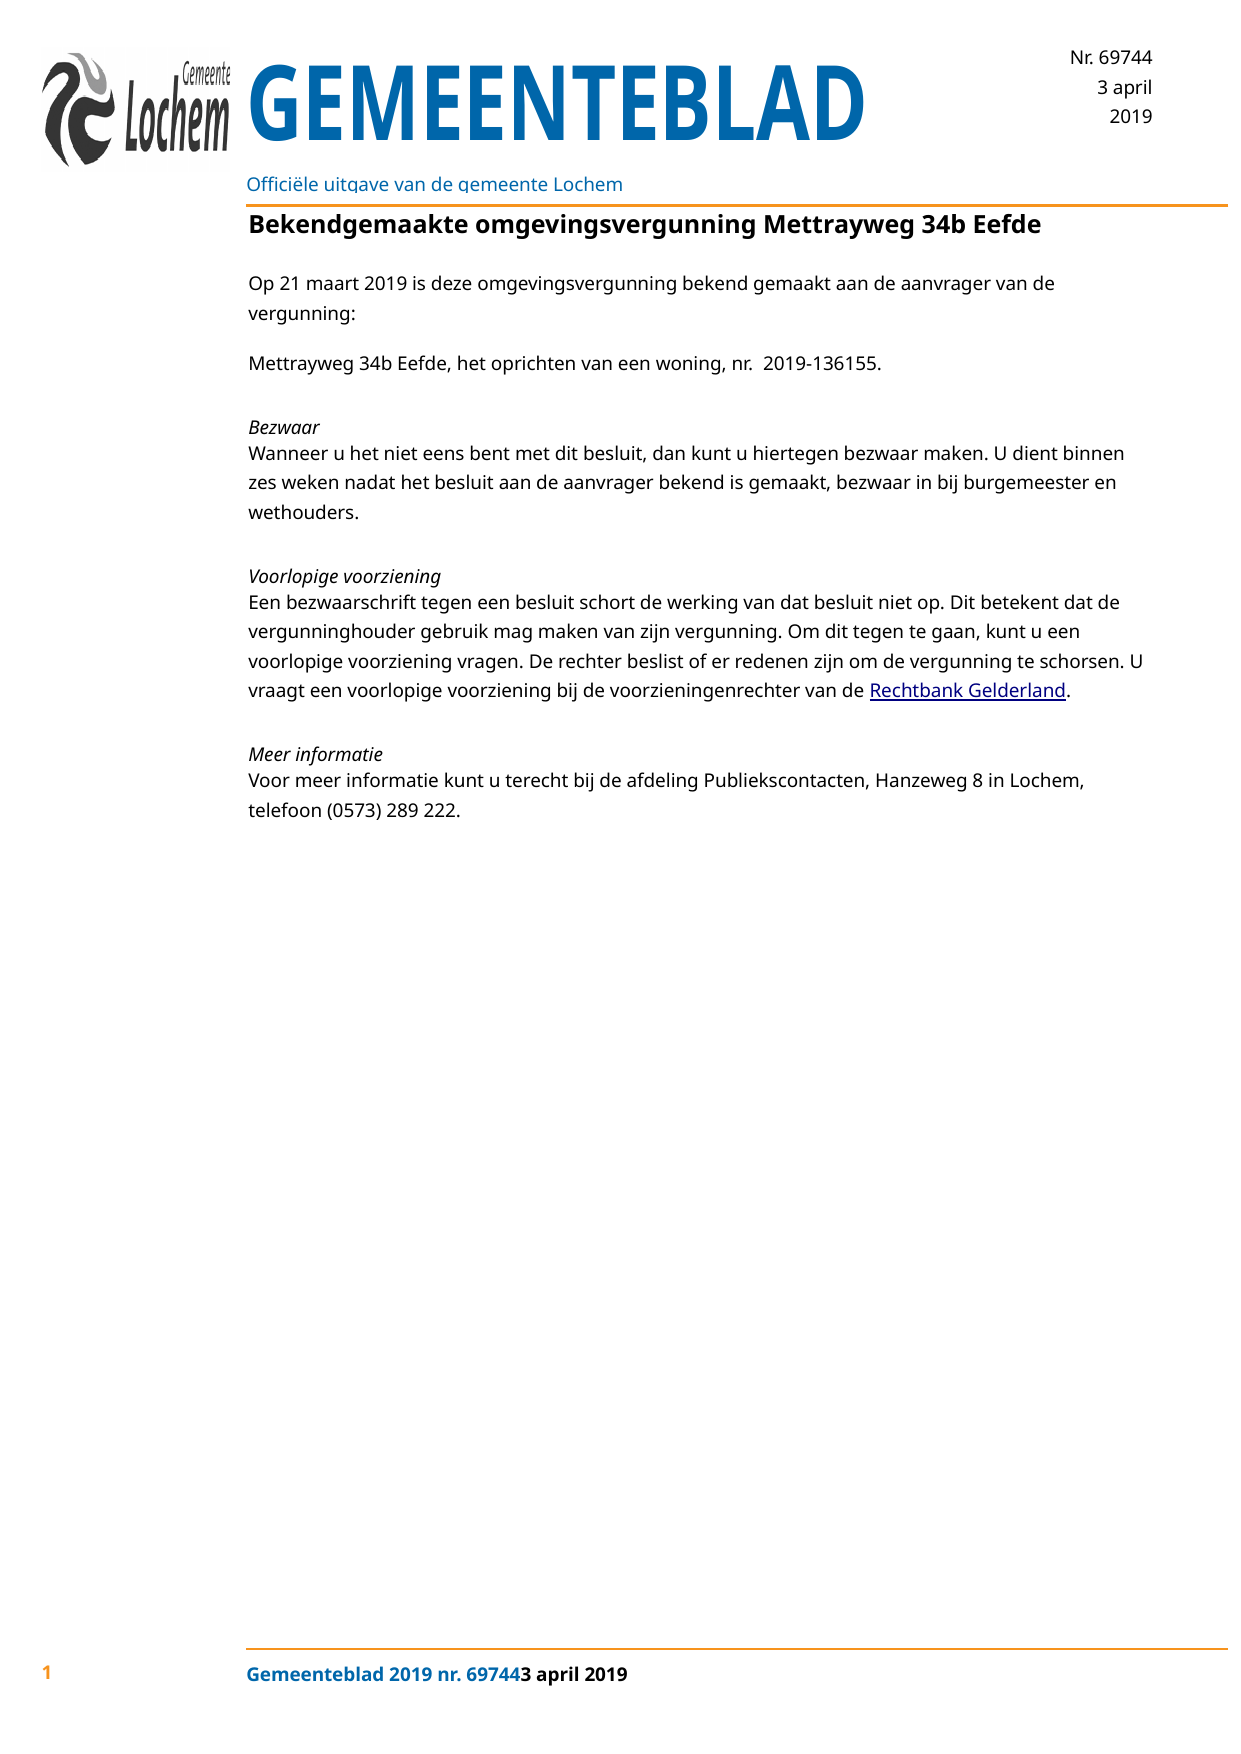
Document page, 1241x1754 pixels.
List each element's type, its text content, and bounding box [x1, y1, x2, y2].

text Een bezwaarschrift tegen een besluit schort de werking van dat besluit niet op. Dit betekent dat de vergunninghouder gebruik mag maken van zijn vergunning. Om dit tegen te gaan, kunt u een voorlopige voorziening vragen. De rechter beslist of er redenen zijn om de vergunning te schorsen. U vraagt een voorlopige voorziening bij de voorzieningenrechter van de Rechtbank Gelderland. [248, 589, 1152, 703]
text Wanneer u het niet eens bent met dit besluit, dan kunt u hiertegen bezwaar maken. U dient binnen zes weken nadat het besluit aan de aanvrager bekend is gemaakt, bezwaar in bij burgemeester en wethouders. [248, 440, 1152, 525]
text Voorlopige voorziening [248, 563, 1152, 589]
picture [41, 47, 231, 172]
text Mettrayweg 34b Eefde, het oprichten van een woning, nr. 2019-136155. [248, 350, 1152, 376]
text Op 21 maart 2019 is deze omgevingsvergunning bekend gemaakt aan de aanvrager van de vergunning: [248, 270, 1152, 326]
text Bekendgemaakte omgevingsvergunning Mettrayweg 34b Eefde [248, 207, 1152, 241]
text Meer informatie [248, 742, 1152, 767]
text Bezwaar [248, 414, 1152, 440]
text Voor meer informatie kunt u terecht bij de afdeling Publiekscontacten, Hanzeweg 8 in Lochem, telefoon (0573) 289 222. [248, 767, 1152, 823]
